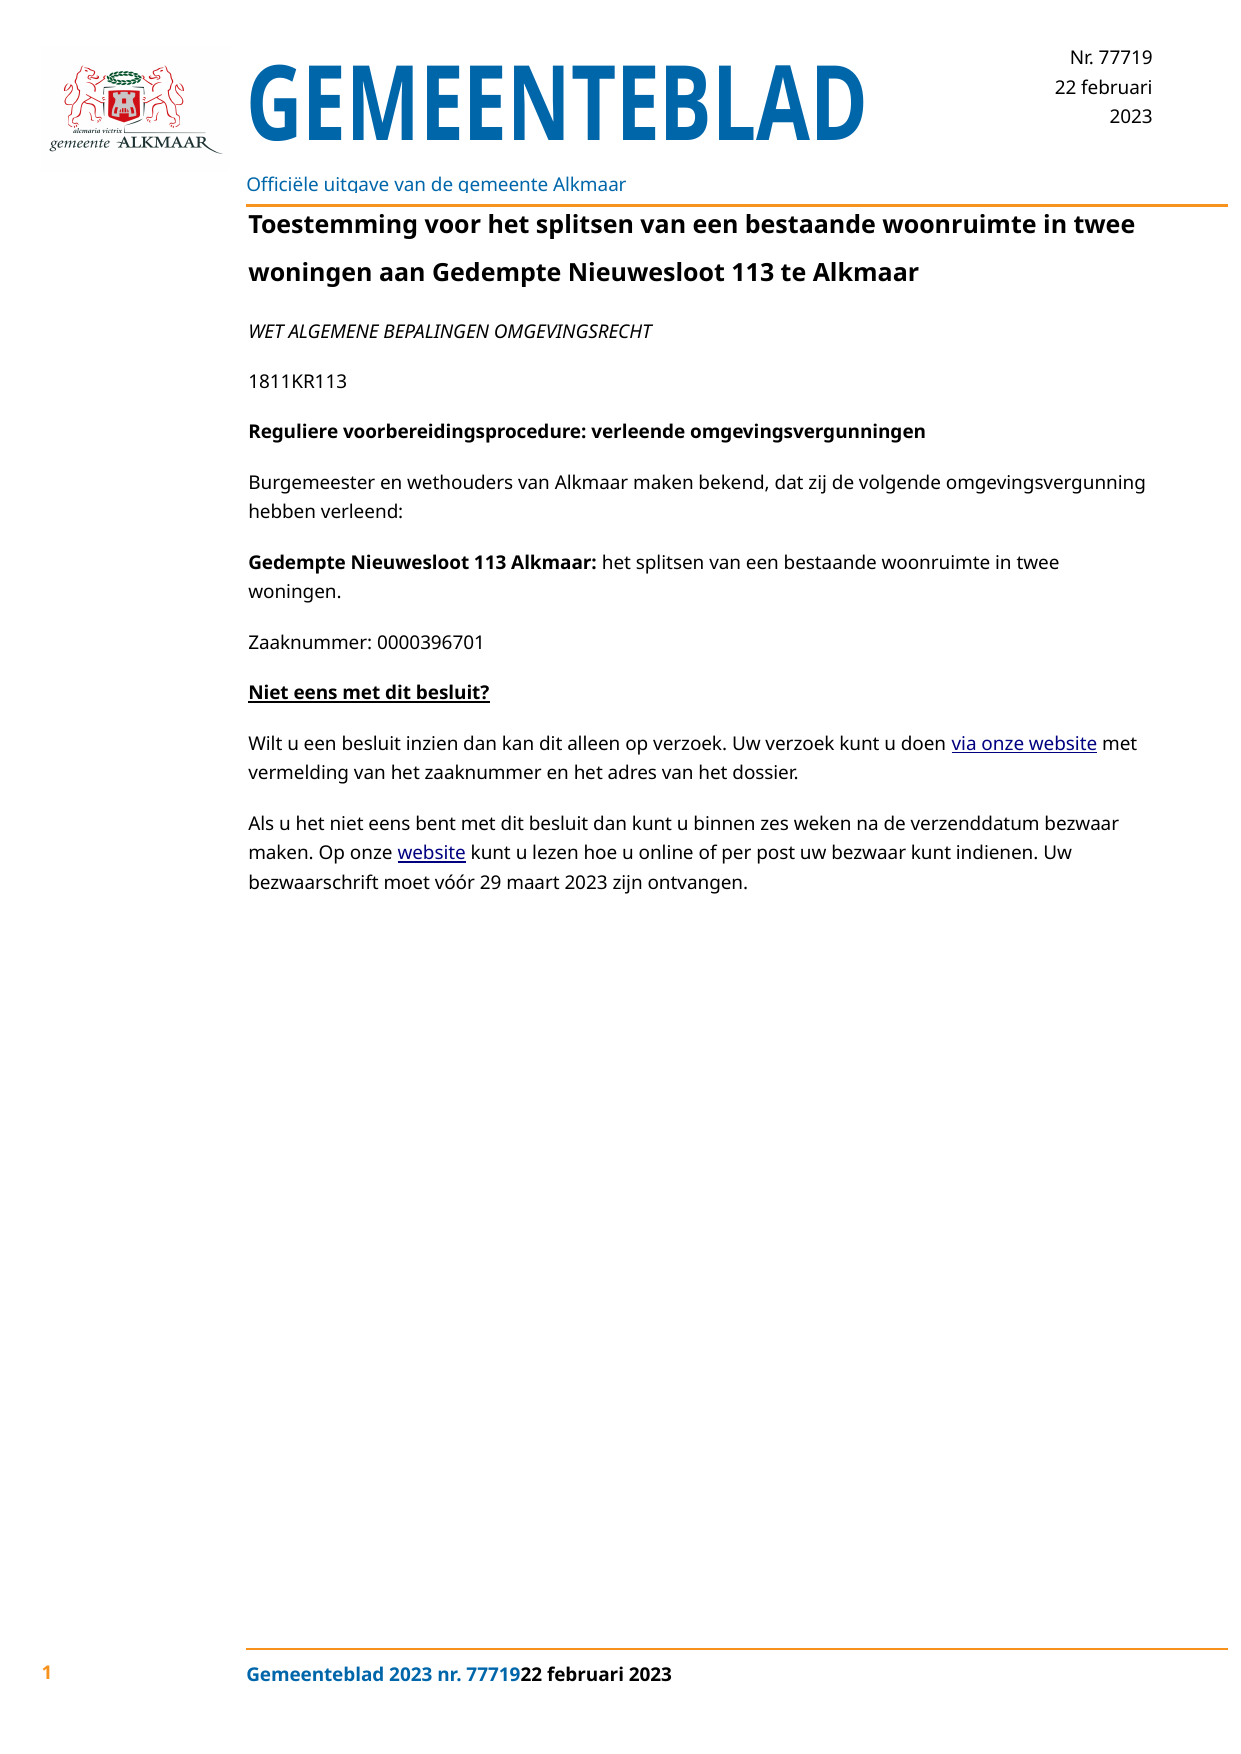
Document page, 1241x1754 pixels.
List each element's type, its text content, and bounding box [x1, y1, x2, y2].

picture [41, 47, 231, 172]
text Zaaknummer: 0000396701 [248, 629, 1152, 655]
text WET ALGEMENE BEPALINGEN OMGEVINGSRECHT [248, 318, 1152, 344]
text Burgemeester en wethouders van Alkmaar maken bekend, dat zij de volgende omgevingsvergunning hebben verleend: [248, 469, 1152, 524]
text Toestemming voor het splitsen van een bestaande woonruimte in twee woningen aan Gedempte Nieuwesloot 113 te Alkmaar [248, 207, 1152, 288]
text Niet eens met dit besluit? [248, 679, 1152, 705]
text Gedempte Nieuwesloot 113 Alkmaar: het splitsen van een bestaande woonruimte in twee woningen. [248, 549, 1152, 604]
text 1811KR113 [248, 368, 1152, 394]
text Reguliere voorbereidingsprocedure: verleende omgevingsvergunningen [248, 419, 1152, 444]
text Wilt u een besluit inzien dan kan dit alleen op verzoek. Uw verzoek kunt u doen via onze website met vermelding van het zaaknummer en het adres van het dossier. [248, 730, 1152, 785]
text Als u het niet eens bent met dit besluit dan kunt u binnen zes weken na de verzenddatum bezwaar maken. Op onze website kunt u lezen hoe u online of per post uw bezwaar kunt indienen. Uw bezwaarschrift moet vóór 29 maart 2023 zijn ontvangen. [248, 810, 1152, 895]
